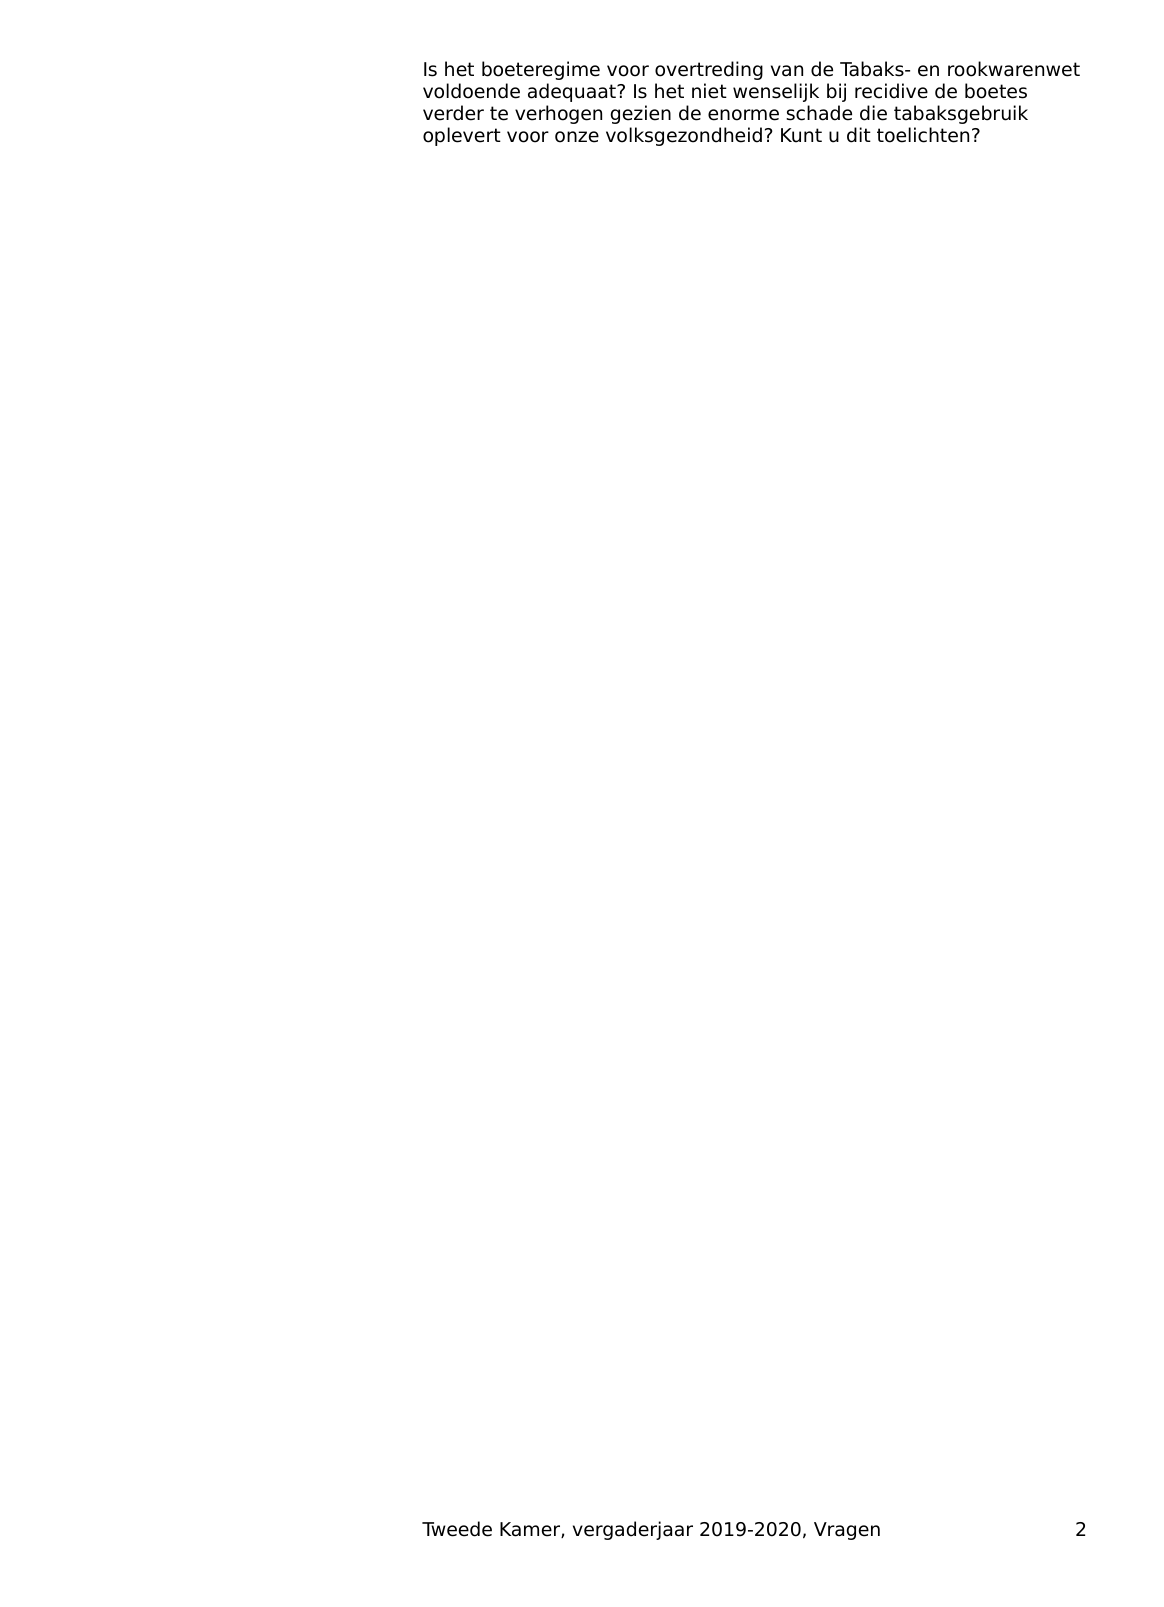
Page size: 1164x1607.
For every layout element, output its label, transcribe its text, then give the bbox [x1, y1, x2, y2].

text Is het boeteregime voor overtreding van de Tabaks- en rookwarenwet voldoende adequaat? Is het niet wenselijk bij recidive de boetes verder te verhogen gezien de enorme schade die tabaksgebruik oplevert voor onze volksgezondheid? Kunt u dit toelichten? [422, 59, 1087, 147]
